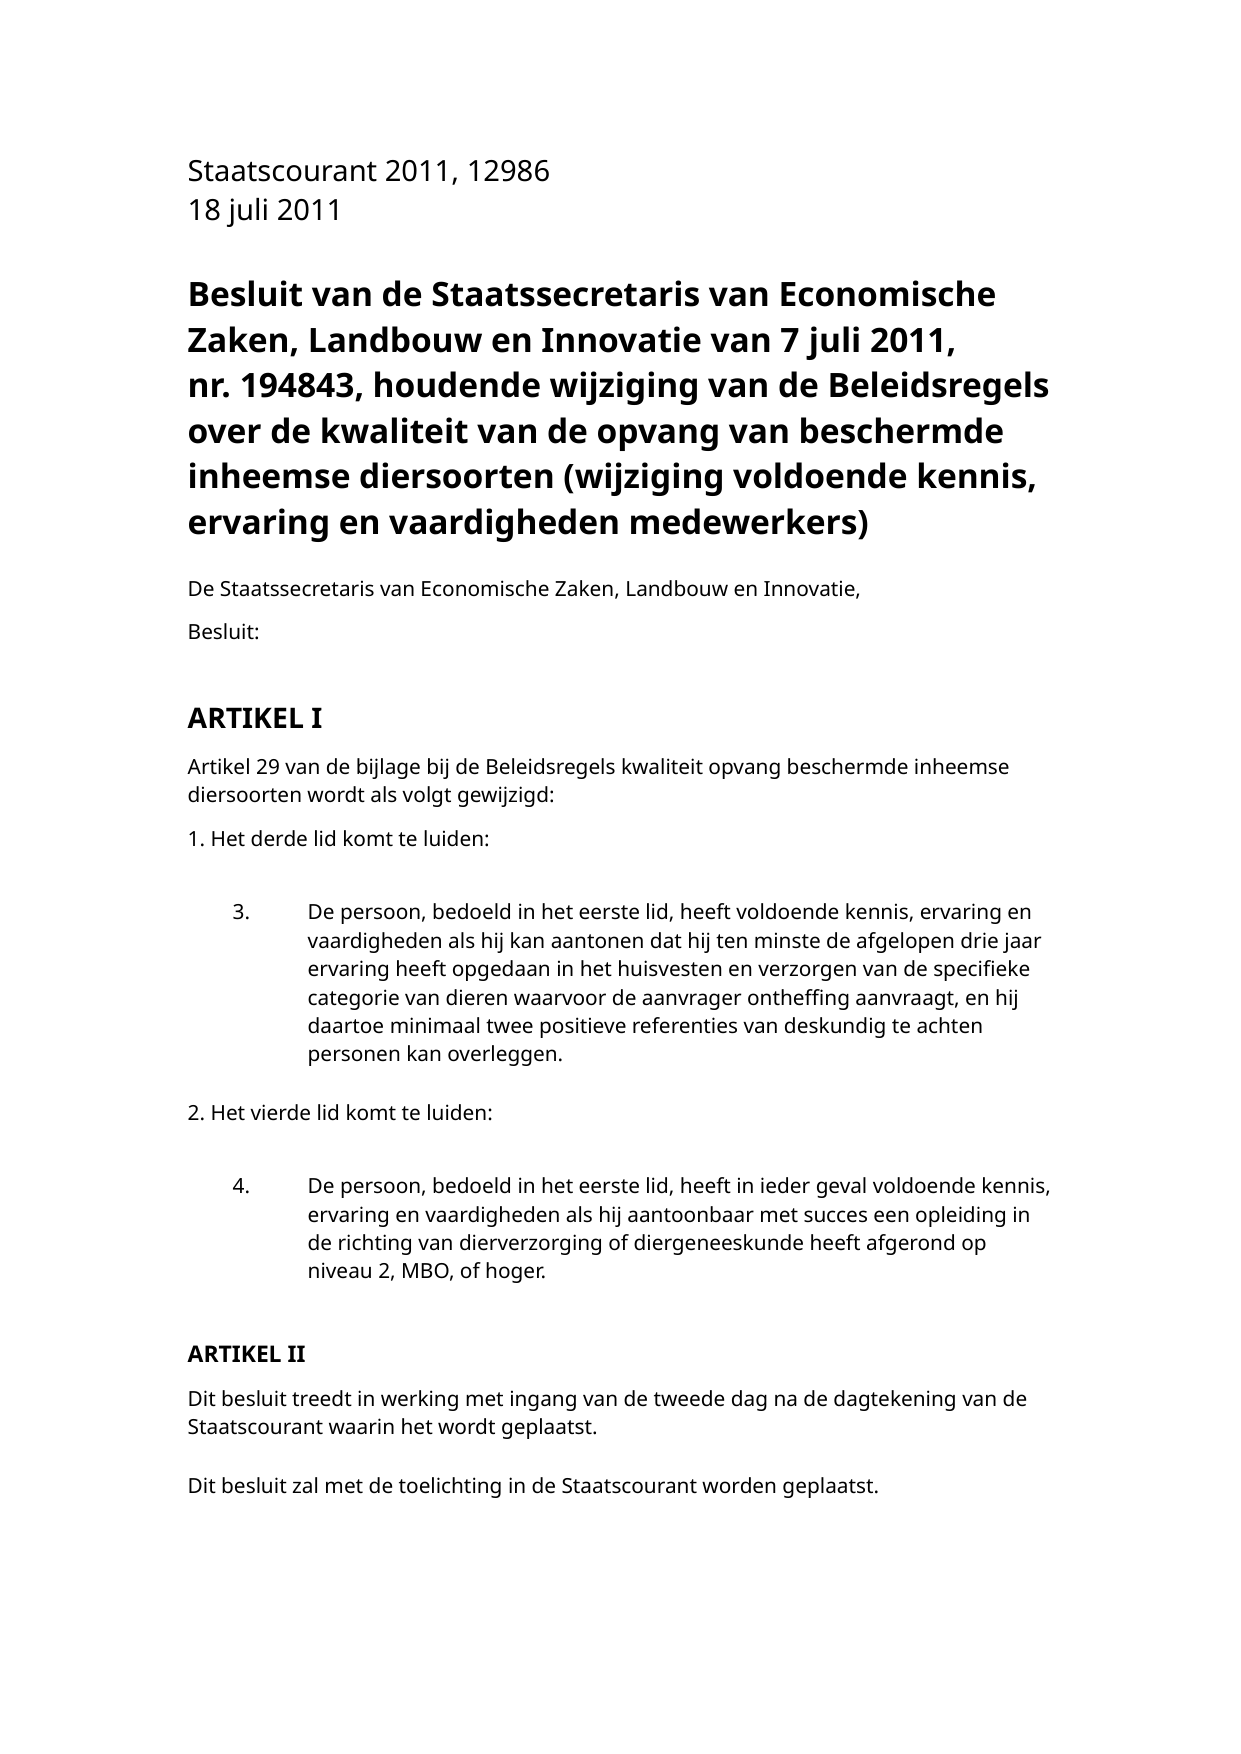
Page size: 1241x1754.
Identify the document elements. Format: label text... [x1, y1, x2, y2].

text 18 juli 2011 [187, 190, 1053, 229]
text 2. Het vierde lid komt te luiden: [187, 1098, 1053, 1126]
subtitle ARTIKEL I [187, 698, 1053, 737]
text Dit besluit treedt in werking met ingang van de tweede dag na de dagtekening van de Staatscourant waarin het wordt geplaatst. [187, 1384, 1053, 1441]
text Dit besluit zal met de toelichting in de Staatscourant worden geplaatst. [187, 1471, 1053, 1499]
text Artikel 29 van de bijlage bij de Beleidsregels kwaliteit opvang beschermde inheemse diersoorten wordt als volgt gewijzigd: [187, 752, 1053, 809]
subtitle Besluit van de Staatssecretaris van Economische Zaken, Landbouw en Innovatie van 7 juli 2011, nr. 194843, houdende wijziging van de Beleidsregels over de kwaliteit van de opvang van beschermde inheemse diersoorten (wijziging voldoende kennis, ervaring en vaardigheden medewerkers) [187, 271, 1053, 544]
list De persoon, bedoeld in het eerste lid, heeft in ieder geval voldoende kennis, ervaring en vaardigheden als hij aantoonbaar met succes een opleiding in de richting van dierverzorging of diergeneeskunde heeft afgerond op niveau 2, MBO, of hoger. [232, 1171, 1053, 1285]
text Besluit: [187, 617, 1053, 646]
list De persoon, bedoeld in het eerste lid, heeft voldoende kennis, ervaring en vaardigheden als hij kan aantonen dat hij ten minste de afgelopen drie jaar ervaring heeft opgedaan in het huisvesten en verzorgen van de specifieke categorie van dieren waarvoor de aanvrager ontheffing aanvraagt, en hij daartoe minimaal twee positieve referenties van deskundig te achten personen kan overleggen. [232, 897, 1053, 1068]
text 1. Het derde lid komt te luiden: [187, 824, 1053, 852]
subtitle ARTIKEL II [187, 1338, 1053, 1369]
text Staatscourant 2011, 12986 [187, 150, 1053, 190]
text De Staatssecretaris van Economische Zaken, Landbouw en Innovatie, [187, 574, 1053, 602]
